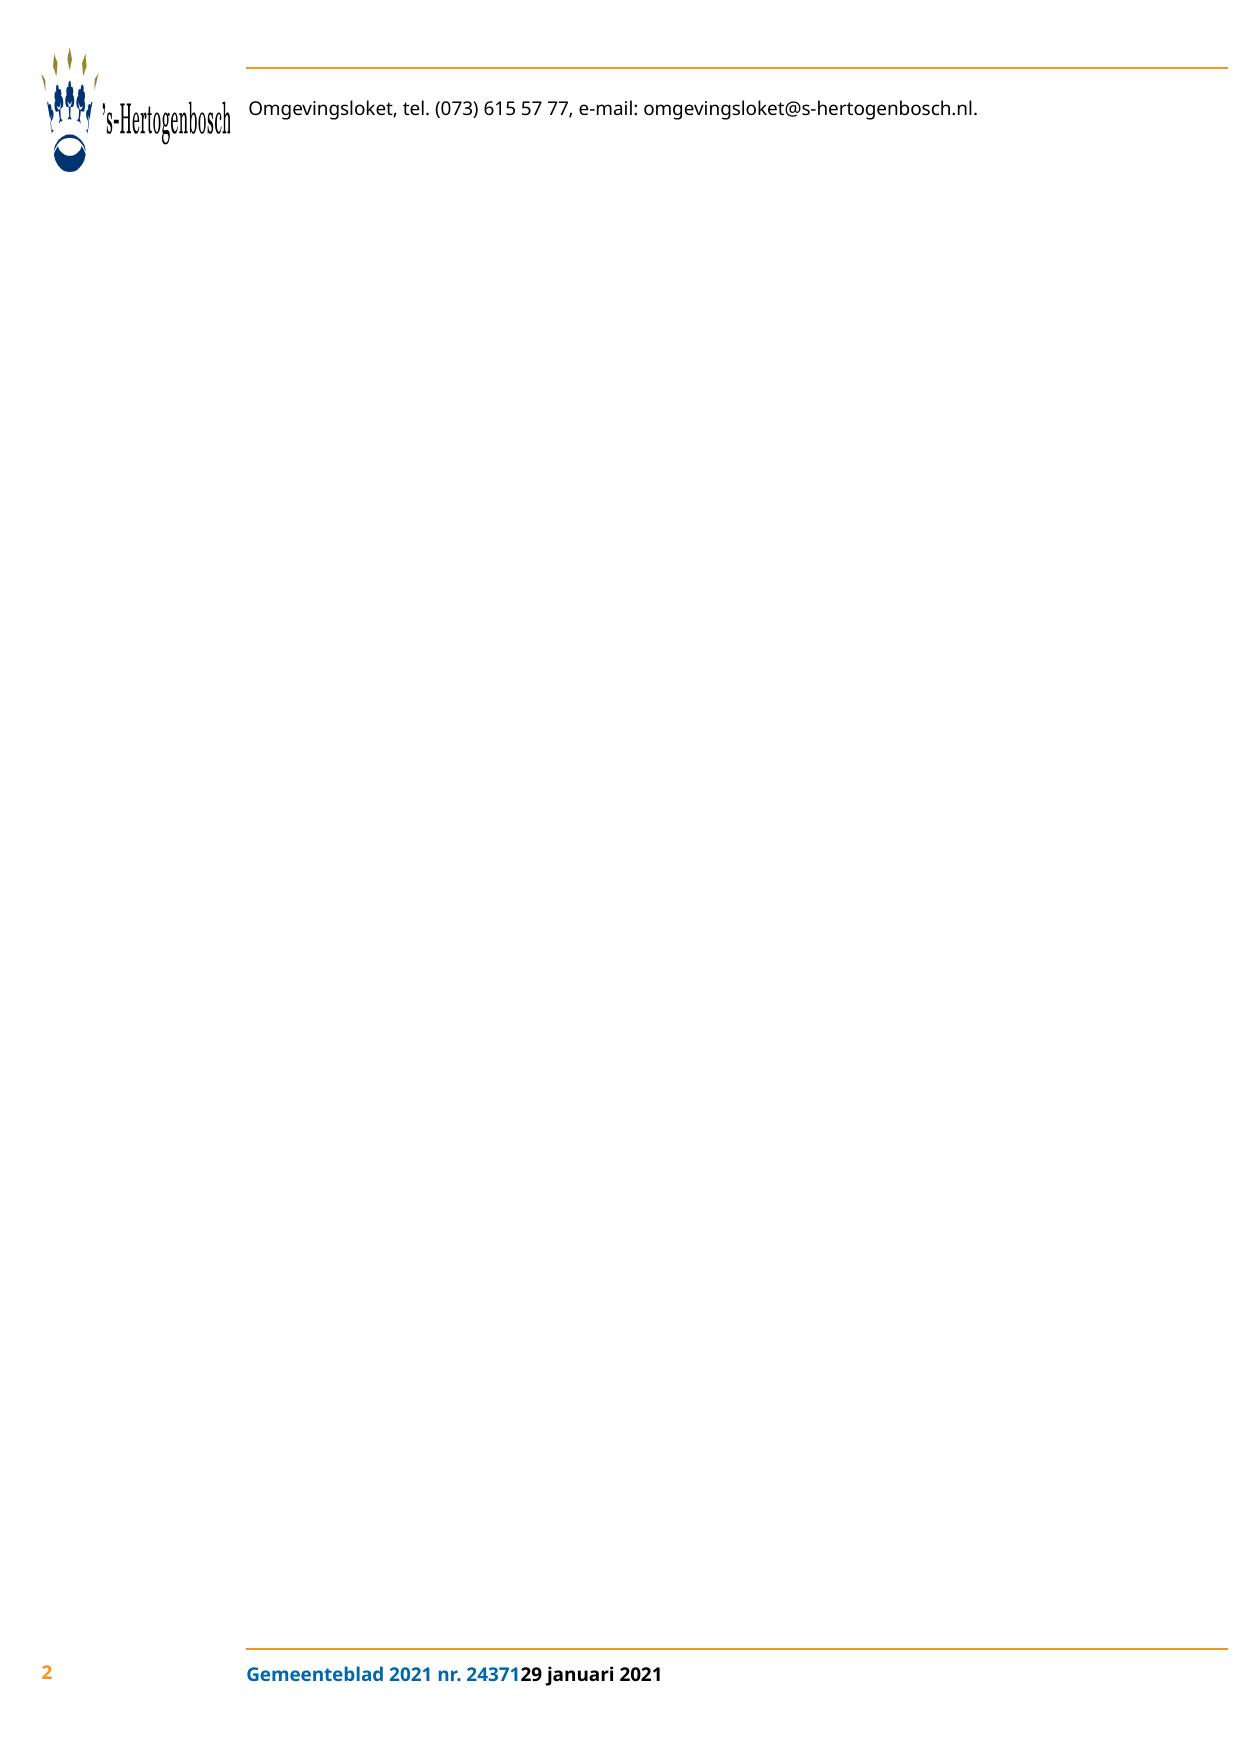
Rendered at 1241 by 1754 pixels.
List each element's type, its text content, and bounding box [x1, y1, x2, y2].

picture [41, 47, 231, 172]
text Omgevingsloket, tel. (073) 615 57 77, e-mail: omgevingsloket@s-hertogenbosch.nl. [248, 95, 1152, 121]
